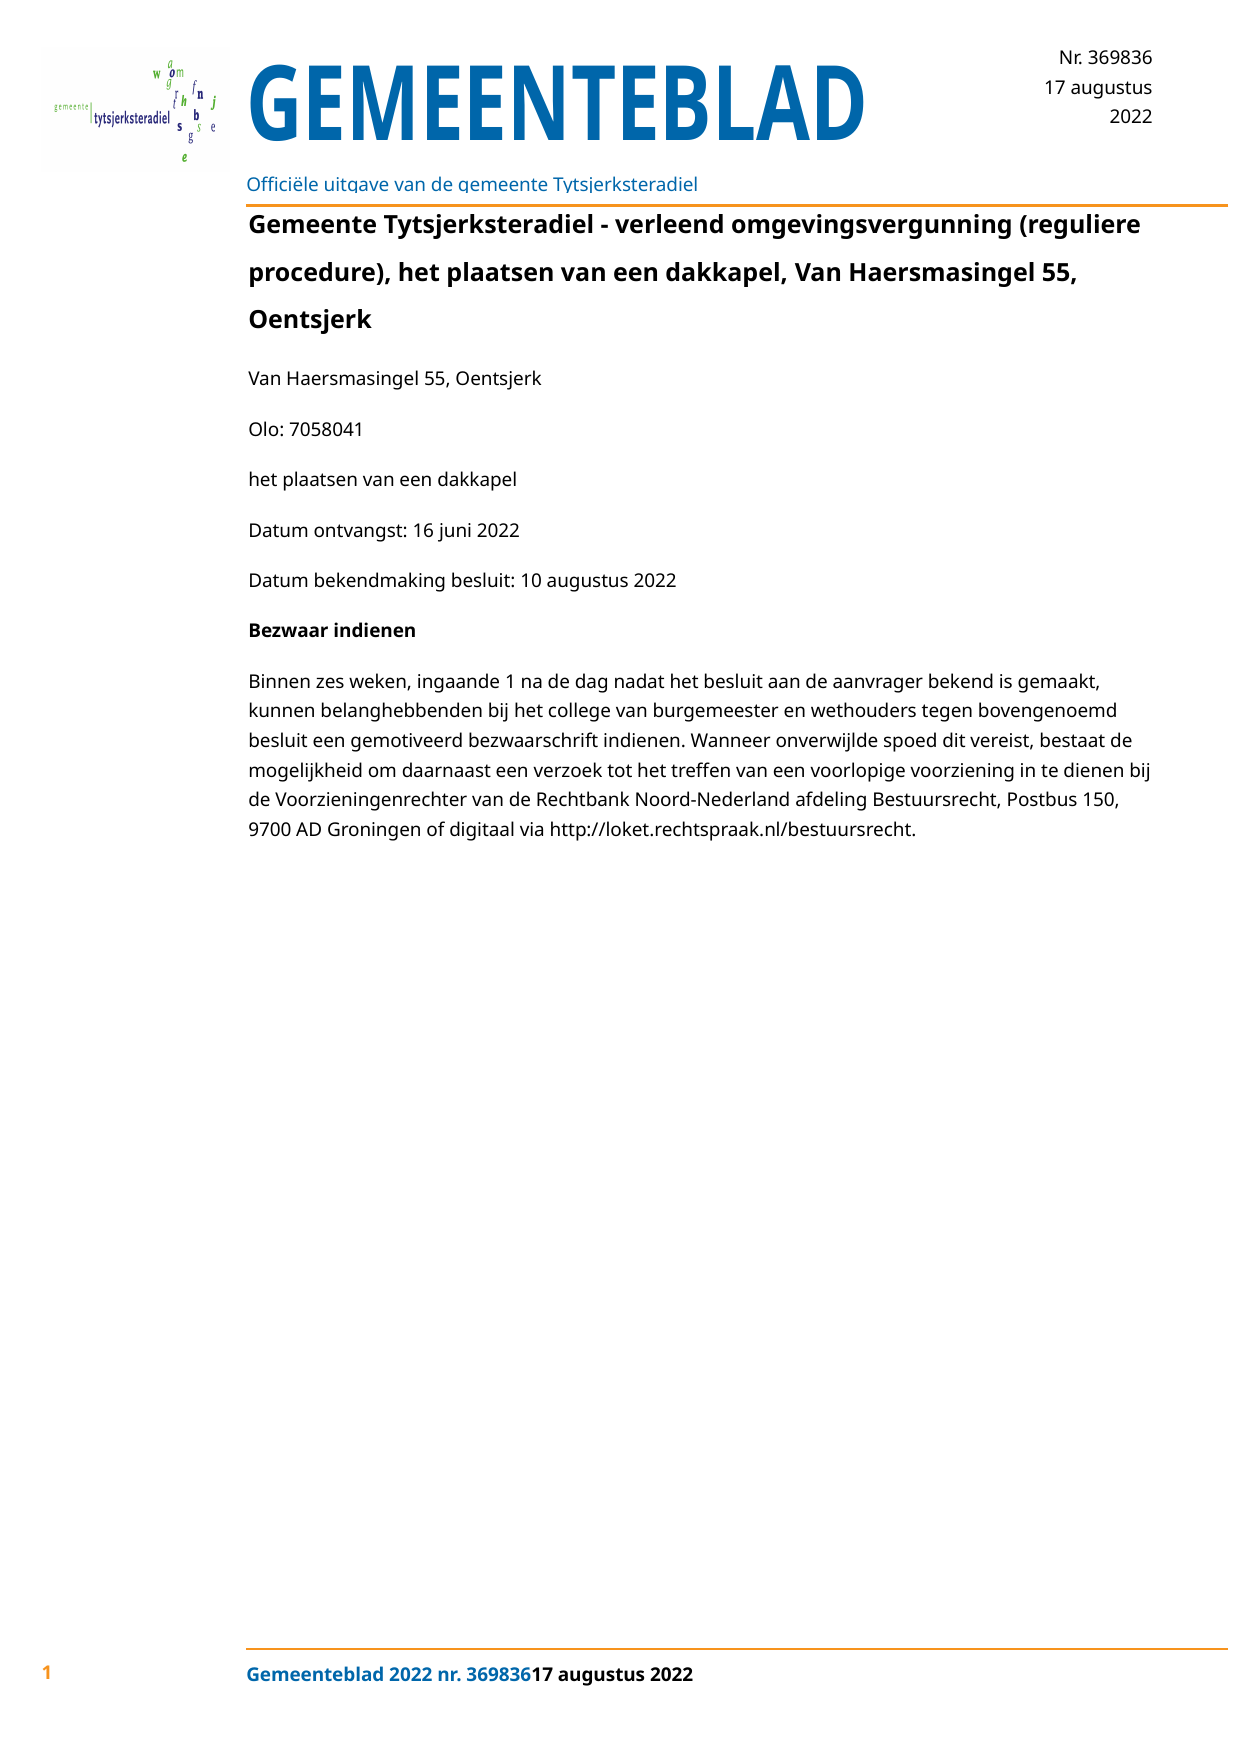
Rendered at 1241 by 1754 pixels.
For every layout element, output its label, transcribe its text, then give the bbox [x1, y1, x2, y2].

text Gemeente Tytsjerksteradiel - verleend omgevingsvergunning (reguliere procedure), het plaatsen van een dakkapel, Van Haersmasingel 55, Oentsjerk [248, 207, 1152, 336]
text Van Haersmasingel 55, Oentsjerk [248, 366, 1152, 391]
text het plaatsen van een dakkapel [248, 466, 1152, 492]
text Bezwaar indienen [248, 618, 1152, 643]
text Binnen zes weken, ingaande 1 na de dag nadat het besluit aan de aanvrager bekend is gemaakt, kunnen belanghebbenden bij het college van burgemeester en wethouders tegen bovengenoemd besluit een gemotiveerd bezwaarschrift indienen. Wanneer onverwijlde spoed dit vereist, bestaat de mogelijkheid om daarnaast een verzoek tot het treffen van een voorlopige voorziening in te dienen bij de Voorzieningenrechter van de Rechtbank Noord-Nederland afdeling Bestuursrecht, Postbus 150, 9700 AD Groningen of digitaal via http://loket.rechtspraak.nl/bestuursrecht. [248, 668, 1152, 842]
text Datum ontvangst: 16 juni 2022 [248, 517, 1152, 542]
text Datum bekendmaking besluit: 10 augustus 2022 [248, 567, 1152, 593]
picture [41, 47, 231, 172]
text Olo: 7058041 [248, 416, 1152, 442]
